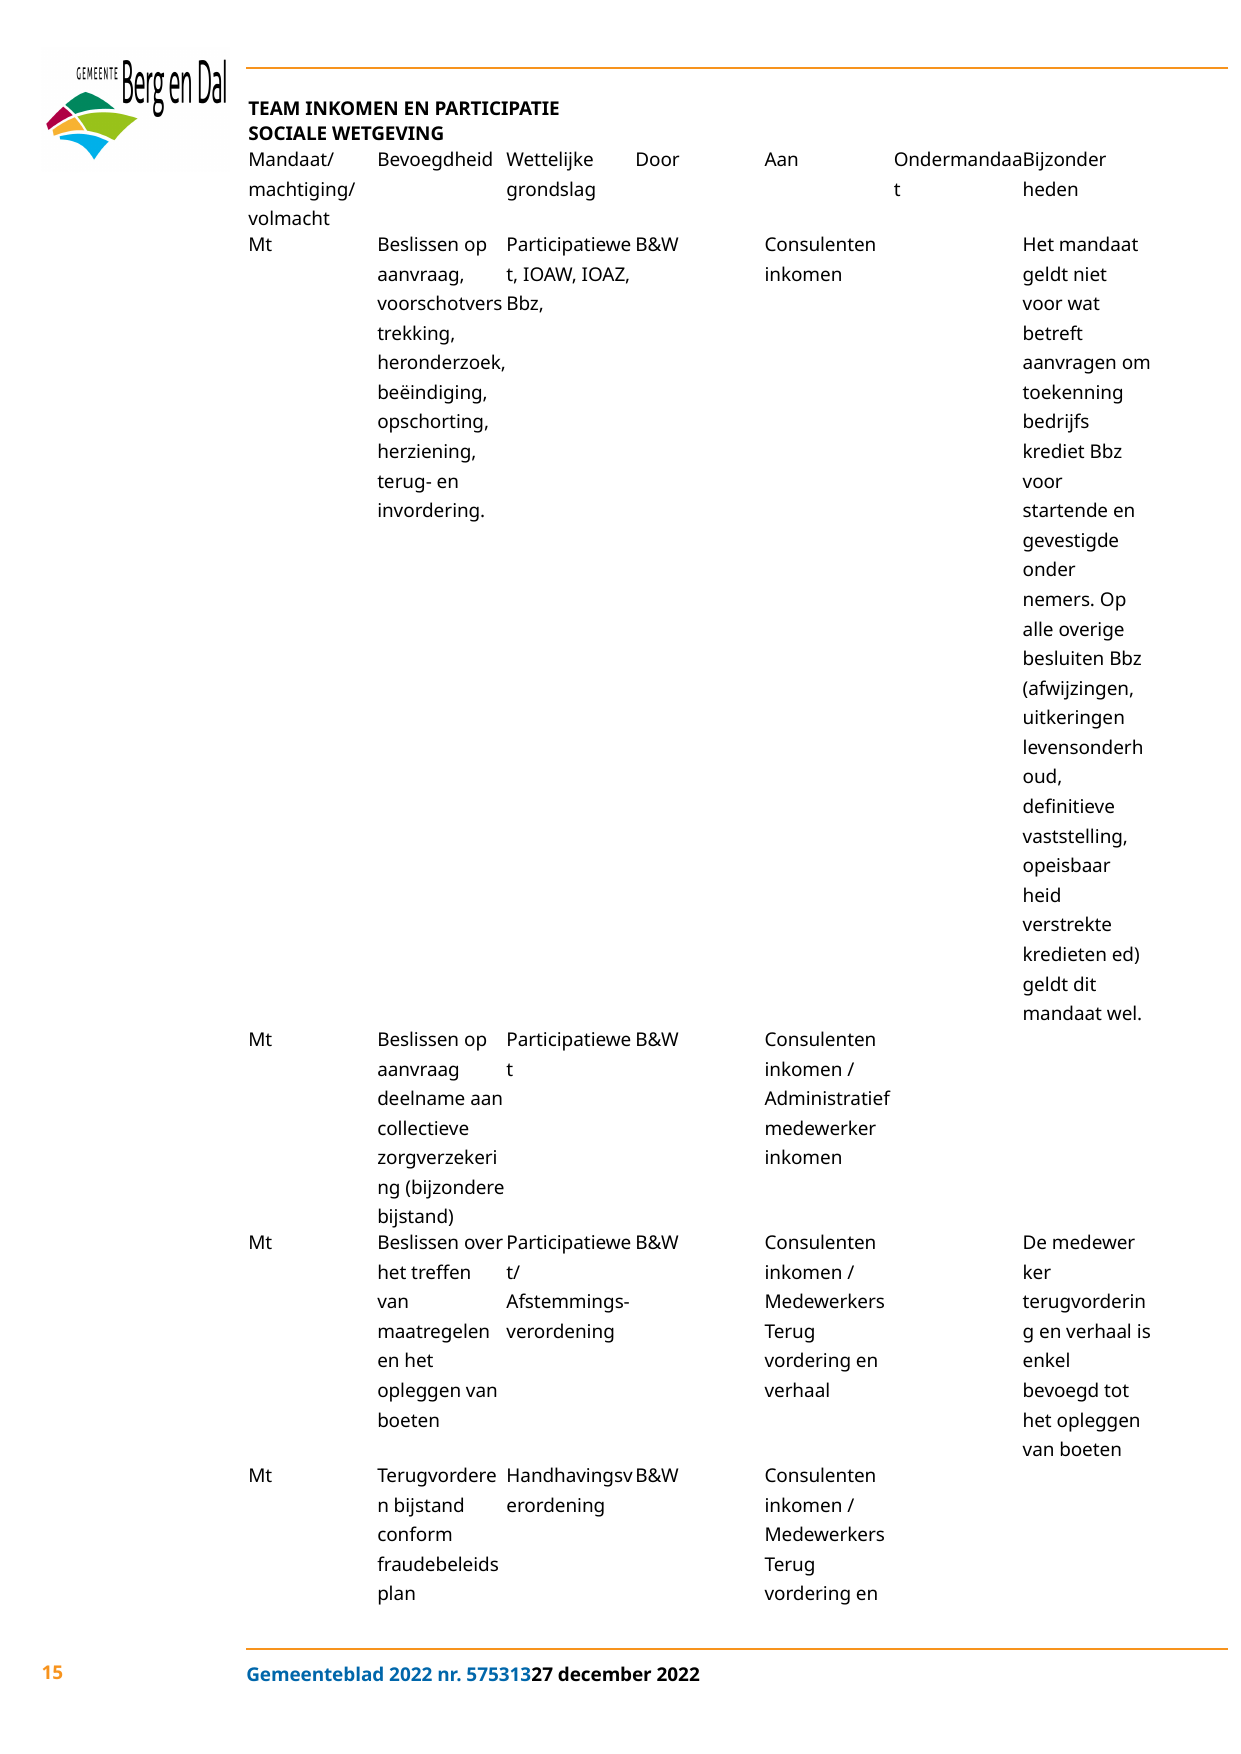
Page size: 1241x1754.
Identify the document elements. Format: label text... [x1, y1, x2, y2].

table_cell [894, 231, 1022, 1026]
table_cell B&W [635, 1026, 764, 1229]
table_cell Beslissen op aanvraag deelname aan collectieve zorgverzekering (bijzondere bijstand) [377, 1026, 506, 1229]
table_cell Bijzonder heden [1023, 146, 1152, 231]
table_cell [894, 1462, 1022, 1606]
table_cell Consulenten inkomen / Medewerkers Terug vordering en verhaal [764, 1229, 893, 1462]
table_cell Participatiewet/Afstemmings-verordening [506, 1229, 635, 1462]
table_cell SOCIALE WETGEVING [248, 121, 1152, 146]
table_cell Mt [248, 1462, 377, 1606]
table_cell Beslissen over het treffen van maatregelen en het opleggen van boeten [377, 1229, 506, 1462]
table_cell Beslissen op aanvraag, voorschotverstrekking, heronderzoek, beëindiging, opschorting, herziening, terug- en invordering. [377, 231, 506, 1026]
table_cell Wettelijke grondslag [506, 146, 635, 231]
table_cell Handhavingsverordening [506, 1462, 635, 1606]
table_cell Consulenten inkomen / Medewerkers Terug vordering en [764, 1462, 893, 1606]
table_cell Consulenten inkomen / Administratief medewerker inkomen [764, 1026, 893, 1229]
table_cell Aan [764, 146, 893, 231]
table_cell [894, 1229, 1022, 1462]
table_cell Mt [248, 231, 377, 1026]
picture [41, 47, 231, 172]
table_header TEAM INKOMEN EN PARTICIPATIE [248, 95, 1152, 121]
table_cell Consulenten inkomen [764, 231, 893, 1026]
table_cell [1023, 1462, 1152, 1606]
table_cell Door [635, 146, 764, 231]
table_cell De medewer ker terugvordering en verhaal is enkel bevoegd tot het opleggen van boeten [1023, 1229, 1152, 1462]
table_cell Mt [248, 1026, 377, 1229]
table_cell Participatiewet, IOAW, IOAZ, Bbz, [506, 231, 635, 1026]
table_cell [894, 1026, 1022, 1229]
table_cell Participatiewet [506, 1026, 635, 1229]
table_cell Ondermandaat [894, 146, 1022, 231]
table_cell B&W [635, 231, 764, 1026]
table_cell Bevoegdheid [377, 146, 506, 231]
table_cell B&W [635, 1229, 764, 1462]
table_cell Terugvorderen bijstand conform fraudebeleidsplan [377, 1462, 506, 1606]
table_cell Mandaat/ machtiging/ volmacht [248, 146, 377, 231]
table_cell Mt [248, 1229, 377, 1462]
table_cell Het mandaat geldt niet voor wat betreft aanvragen om toekenning bedrijfs krediet Bbz voor startende en gevestigde onder nemers. Op alle overige besluiten Bbz (afwijzingen, uitkeringen levensonderhoud, definitieve vaststelling, opeisbaar heid verstrekte kredieten ed) geldt dit mandaat wel. [1023, 231, 1152, 1026]
table_cell B&W [635, 1462, 764, 1606]
table_cell [1023, 1026, 1152, 1229]
